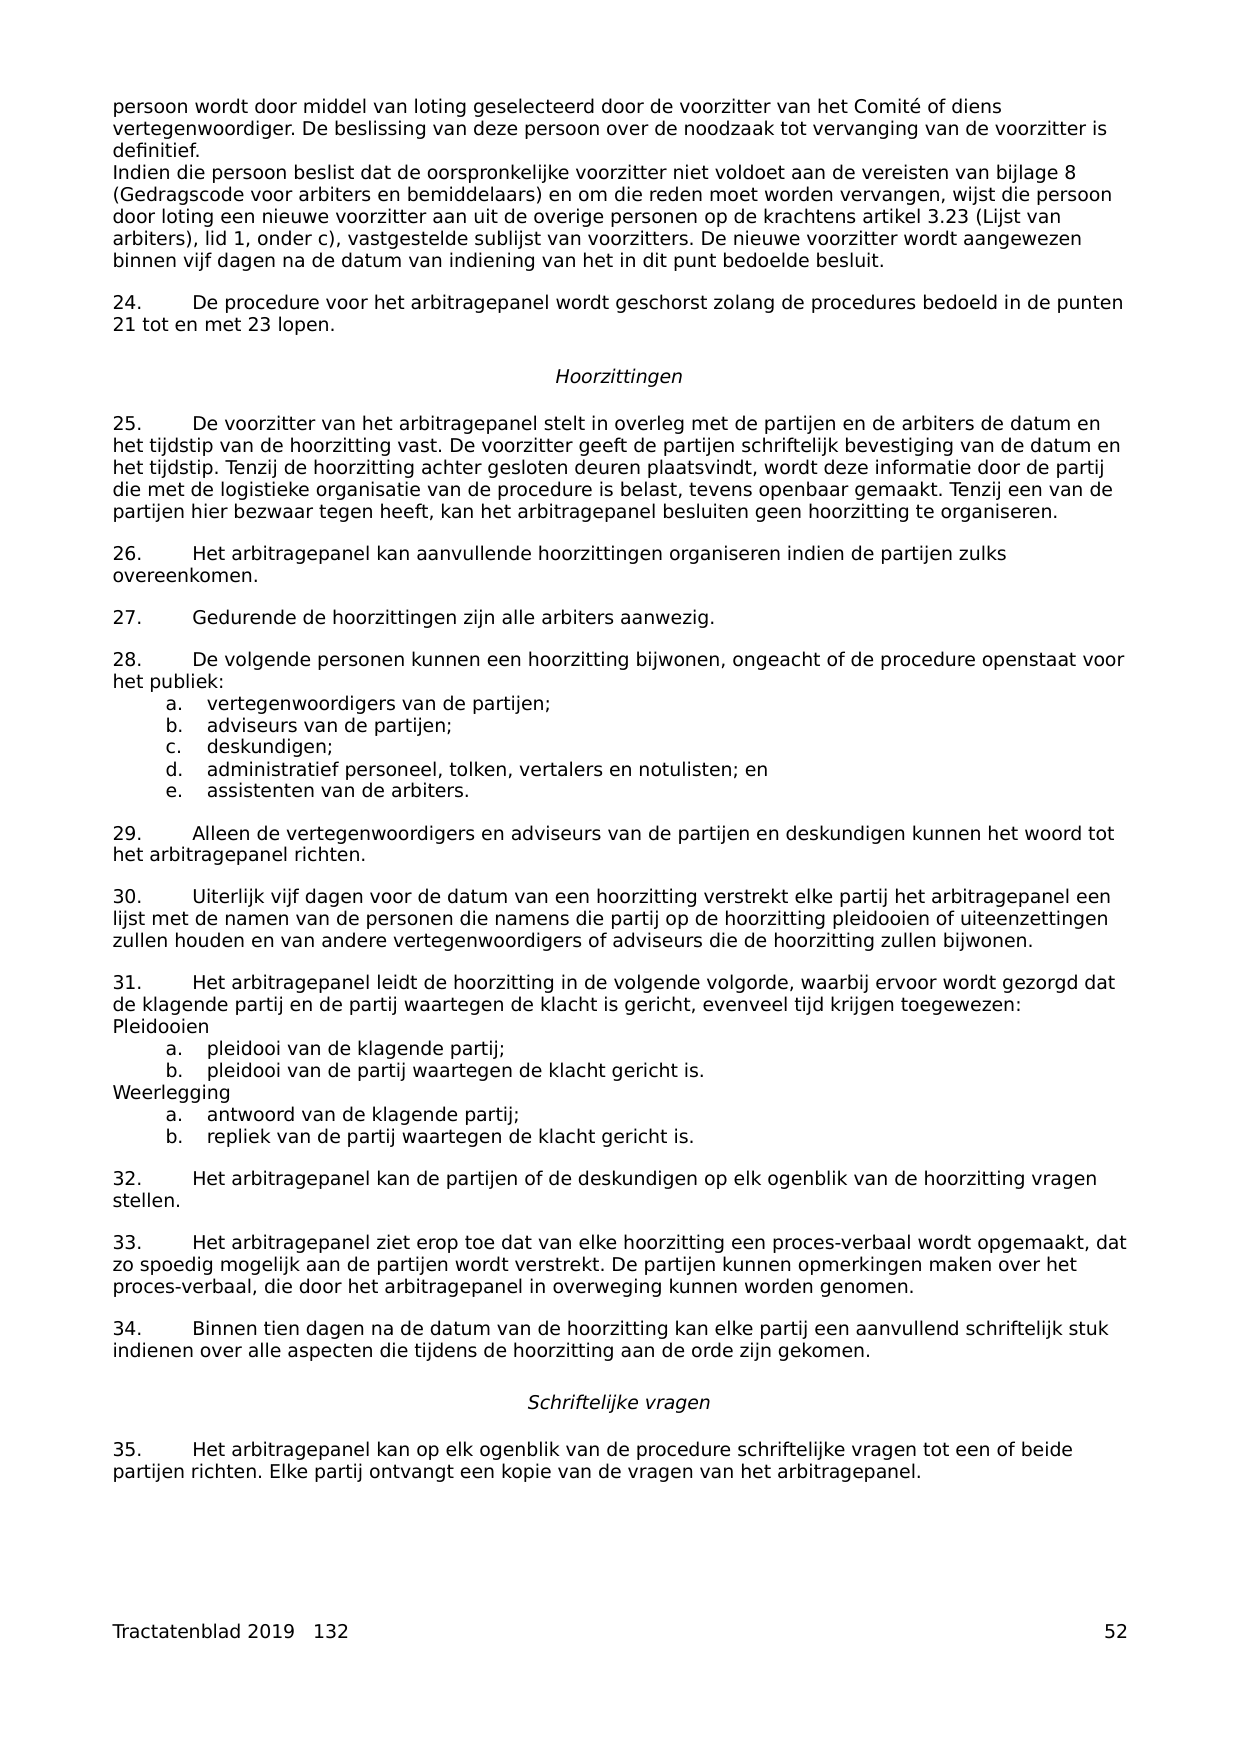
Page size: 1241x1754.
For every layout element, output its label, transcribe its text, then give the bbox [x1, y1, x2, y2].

text 27. Gedurende de hoorzittingen zijn alle arbiters aanwezig. [112, 607, 1128, 628]
subtitle Hoorzittingen [112, 366, 1128, 388]
text b. repliek van de partij waartegen de klacht gericht is. [165, 1126, 1128, 1148]
text 24. De procedure voor het arbitragepanel wordt geschorst zolang de procedures bedoeld in de punten 21 tot en met 23 lopen. [112, 292, 1128, 336]
text 34. Binnen tien dagen na de datum van de hoorzitting kan elke partij een aanvullend schriftelijk stuk indienen over alle aspecten die tijdens de hoorzitting aan de orde zijn gekomen. [112, 1318, 1128, 1362]
text 26. Het arbitragepanel kan aanvullende hoorzittingen organiseren indien de partijen zulks overeenkomen. [112, 543, 1128, 587]
text 31. Het arbitragepanel leidt de hoorzitting in de volgende volgorde, waarbij ervoor wordt gezorgd dat de klagende partij en de partij waartegen de klacht is gericht, evenveel tijd krijgen toegewezen: [112, 972, 1128, 1016]
text a. pleidooi van de klagende partij; [165, 1038, 1128, 1060]
text 25. De voorzitter van het arbitragepanel stelt in overleg met de partijen en de arbiters de datum en het tijdstip van de hoorzitting vast. De voorzitter geeft de partijen schriftelijk bevestiging van de datum en het tijdstip. Tenzij de hoorzitting achter gesloten deuren plaatsvindt, wordt deze informatie door de partij die met de logistieke organisatie van de procedure is belast, tevens openbaar gemaakt. Tenzij een van de partijen hier bezwaar tegen heeft, kan het arbitragepanel besluiten geen hoorzitting te organiseren. [112, 413, 1128, 523]
text 28. De volgende personen kunnen een hoorzitting bijwonen, ongeacht of de procedure openstaat voor het publiek: [112, 648, 1128, 692]
text 35. Het arbitragepanel kan op elk ogenblik van de procedure schriftelijke vragen tot een of beide partijen richten. Elke partij ontvangt een kopie van de vragen van het arbitragepanel. [112, 1439, 1128, 1483]
subtitle Schriftelijke vragen [112, 1392, 1128, 1414]
text d. administratief personeel, tolken, vertalers en notulisten; en [165, 758, 1128, 780]
text Pleidooien [112, 1016, 1128, 1038]
text e. assistenten van de arbiters. [165, 780, 1128, 802]
text persoon wordt door middel van loting geselecteerd door de voorzitter van het Comité of diens vertegenwoordiger. De beslissing van deze persoon over de noodzaak tot vervanging van de voorzitter is definitief. [112, 96, 1128, 162]
text 29. Alleen de vertegenwoordigers en adviseurs van de partijen en deskundigen kunnen het woord tot het arbitragepanel richten. [112, 822, 1128, 866]
text a. antwoord van de klagende partij; [165, 1104, 1128, 1126]
text a. vertegenwoordigers van de partijen; [165, 692, 1128, 714]
text c. deskundigen; [165, 736, 1128, 758]
text Indien die persoon beslist dat de oorspronkelijke voorzitter niet voldoet aan de vereisten van bijlage 8 (Gedragscode voor arbiters en bemiddelaars) en om die reden moet worden vervangen, wijst die persoon door loting een nieuwe voorzitter aan uit de overige personen op de krachtens artikel 3.23 (Lijst van arbiters), lid 1, onder c), vastgestelde sublijst van voorzitters. De nieuwe voorzitter wordt aangewezen binnen vijf dagen na de datum van indiening van het in dit punt bedoelde besluit. [112, 162, 1128, 272]
text b. pleidooi van de partij waartegen de klacht gericht is. [165, 1060, 1128, 1082]
text Weerlegging [112, 1082, 1128, 1104]
text 33. Het arbitragepanel ziet erop toe dat van elke hoorzitting een proces-verbaal wordt opgemaakt, dat zo spoedig mogelijk aan de partijen wordt verstrekt. De partijen kunnen opmerkingen maken over het proces-verbaal, die door het arbitragepanel in overweging kunnen worden genomen. [112, 1232, 1128, 1298]
text 32. Het arbitragepanel kan de partijen of de deskundigen op elk ogenblik van de hoorzitting vragen stellen. [112, 1168, 1128, 1212]
text b. adviseurs van de partijen; [165, 714, 1128, 736]
text 30. Uiterlijk vijf dagen voor de datum van een hoorzitting verstrekt elke partij het arbitragepanel een lijst met de namen van de personen die namens die partij op de hoorzitting pleidooien of uiteenzettingen zullen houden en van andere vertegenwoordigers of adviseurs die de hoorzitting zullen bijwonen. [112, 886, 1128, 952]
